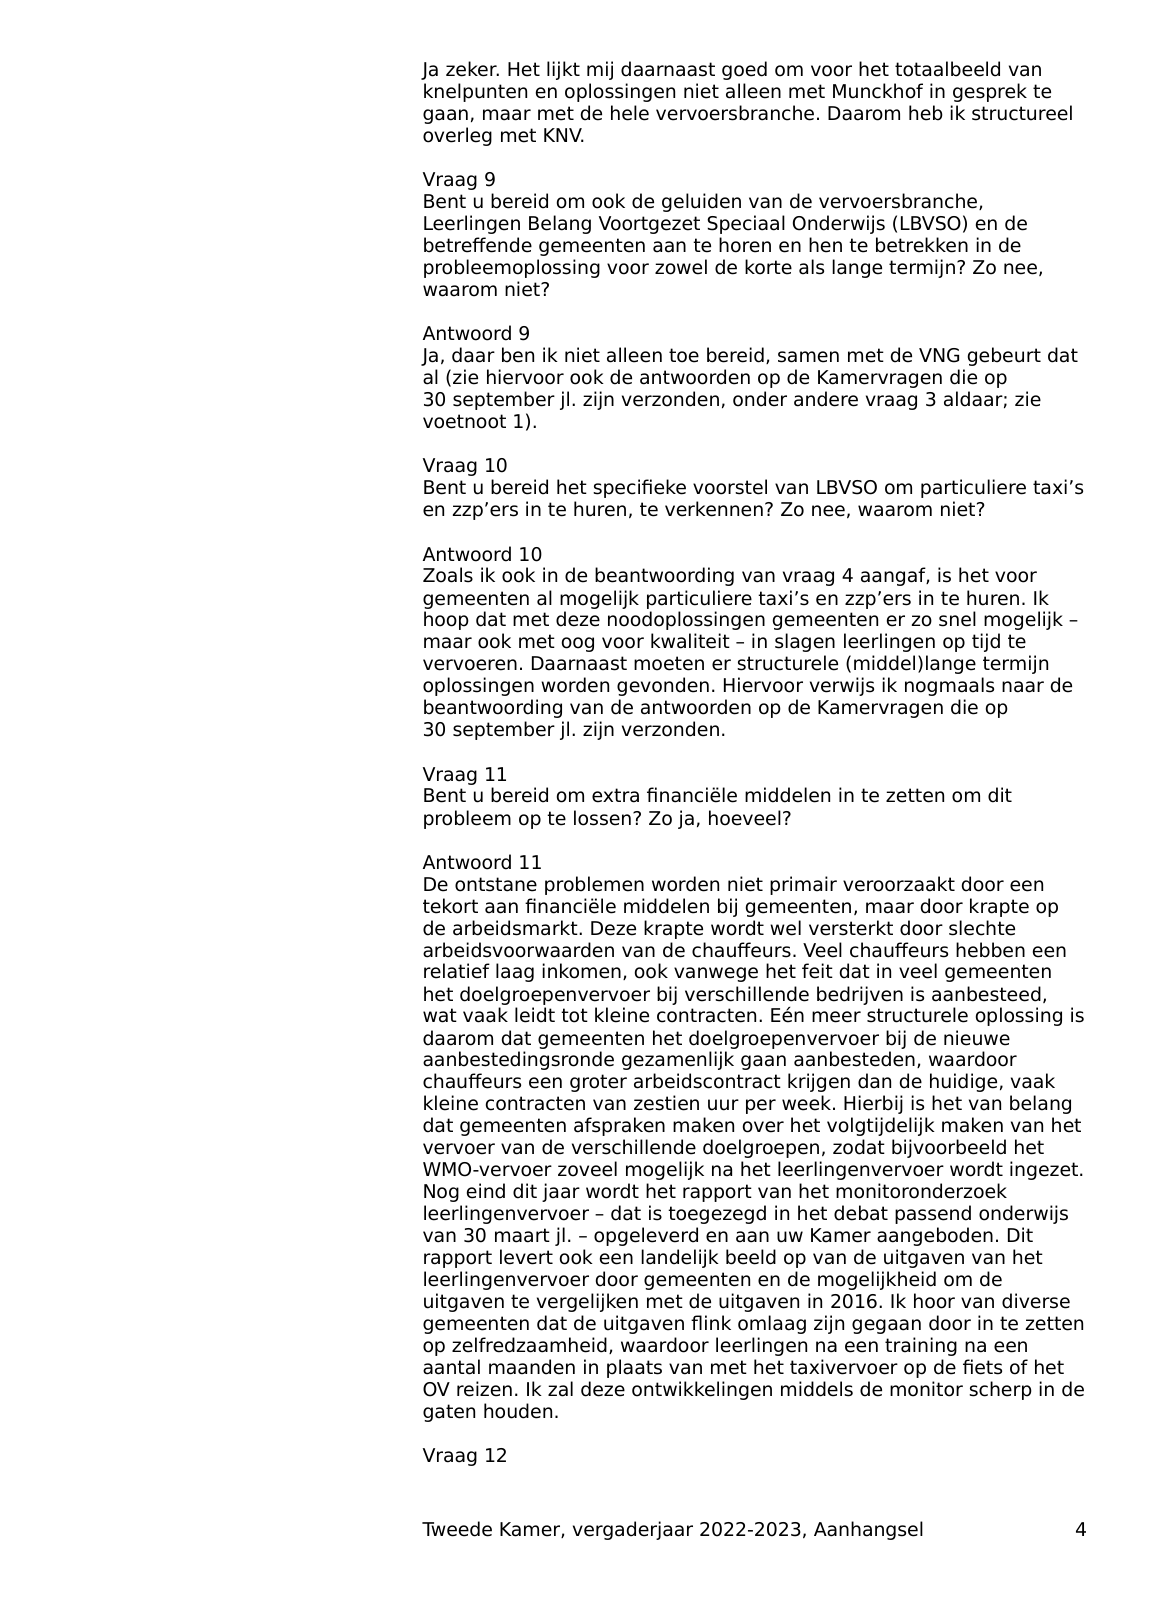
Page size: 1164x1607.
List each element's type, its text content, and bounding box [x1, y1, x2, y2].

text Vraag 11 [422, 763, 1087, 785]
text Vraag 10 [422, 455, 1087, 477]
text Vraag 12 [422, 1445, 1087, 1467]
text Antwoord 11 [422, 852, 1087, 873]
text Bent u bereid om ook de geluiden van de vervoersbranche, Leerlingen Belang Voortgezet Speciaal Onderwijs (LBVSO) en de betreffende gemeenten aan te horen en hen te betrekken in de probleemoplossing voor zowel de korte als lange termijn? Zo nee, waarom niet? [422, 191, 1087, 301]
text Zoals ik ook in de beantwoording van vraag 4 aangaf, is het voor gemeenten al mogelijk particuliere taxi’s en zzp’ers in te huren. Ik hoop dat met deze noodoplossingen gemeenten er zo snel mogelijk – maar ook met oog voor kwaliteit – in slagen leerlingen op tijd te vervoeren. Daarnaast moeten er structurele (middel)lange termijn oplossingen worden gevonden. Hiervoor verwijs ik nogmaals naar de beantwoording van de antwoorden op de Kamervragen die op 30 september jl. zijn verzonden. [422, 565, 1087, 741]
text Nog eind dit jaar wordt het rapport van het monitoronderzoek leerlingenvervoer – dat is toegezegd in het debat passend onderwijs van 30 maart jl. – opgeleverd en aan uw Kamer aangeboden. Dit rapport levert ook een landelijk beeld op van de uitgaven van het leerlingenvervoer door gemeenten en de mogelijkheid om de uitgaven te vergelijken met de uitgaven in 2016. Ik hoor van diverse gemeenten dat de uitgaven flink omlaag zijn gegaan door in te zetten op zelfredzaamheid, waardoor leerlingen na een training na een aantal maanden in plaats van met het taxivervoer op de fiets of het OV reizen. Ik zal deze ontwikkelingen middels de monitor scherp in de gaten houden. [422, 1181, 1087, 1423]
text Antwoord 10 [422, 543, 1087, 565]
text Antwoord 9 [422, 323, 1087, 345]
text Vraag 9 [422, 169, 1087, 191]
text Bent u bereid het specifieke voorstel van LBVSO om particuliere taxi’s en zzp’ers in te huren, te verkennen? Zo nee, waarom niet? [422, 477, 1087, 521]
text Ja zeker. Het lijkt mij daarnaast goed om voor het totaalbeeld van knelpunten en oplossingen niet alleen met Munckhof in gesprek te gaan, maar met de hele vervoersbranche. Daarom heb ik structureel overleg met KNV. [422, 59, 1087, 147]
text Ja, daar ben ik niet alleen toe bereid, samen met de VNG gebeurt dat al (zie hiervoor ook de antwoorden op de Kamervragen die op 30 september jl. zijn verzonden, onder andere vraag 3 aldaar; zie voetnoot 1). [422, 345, 1087, 433]
text De ontstane problemen worden niet primair veroorzaakt door een tekort aan financiële middelen bij gemeenten, maar door krapte op de arbeidsmarkt. Deze krapte wordt wel versterkt door slechte arbeidsvoorwaarden van de chauffeurs. Veel chauffeurs hebben een relatief laag inkomen, ook vanwege het feit dat in veel gemeenten het doelgroepenvervoer bij verschillende bedrijven is aanbesteed, wat vaak leidt tot kleine contracten. Eén meer structurele oplossing is daarom dat gemeenten het doelgroepenvervoer bij de nieuwe aanbestedingsronde gezamenlijk gaan aanbesteden, waardoor chauffeurs een groter arbeidscontract krijgen dan de huidige, vaak kleine contracten van zestien uur per week. Hierbij is het van belang dat gemeenten afspraken maken over het volgtijdelijk maken van het vervoer van de verschillende doelgroepen, zodat bijvoorbeeld het WMO-vervoer zoveel mogelijk na het leerlingenvervoer wordt ingezet. [422, 873, 1087, 1181]
text Bent u bereid om extra financiële middelen in te zetten om dit probleem op te lossen? Zo ja, hoeveel? [422, 785, 1087, 829]
